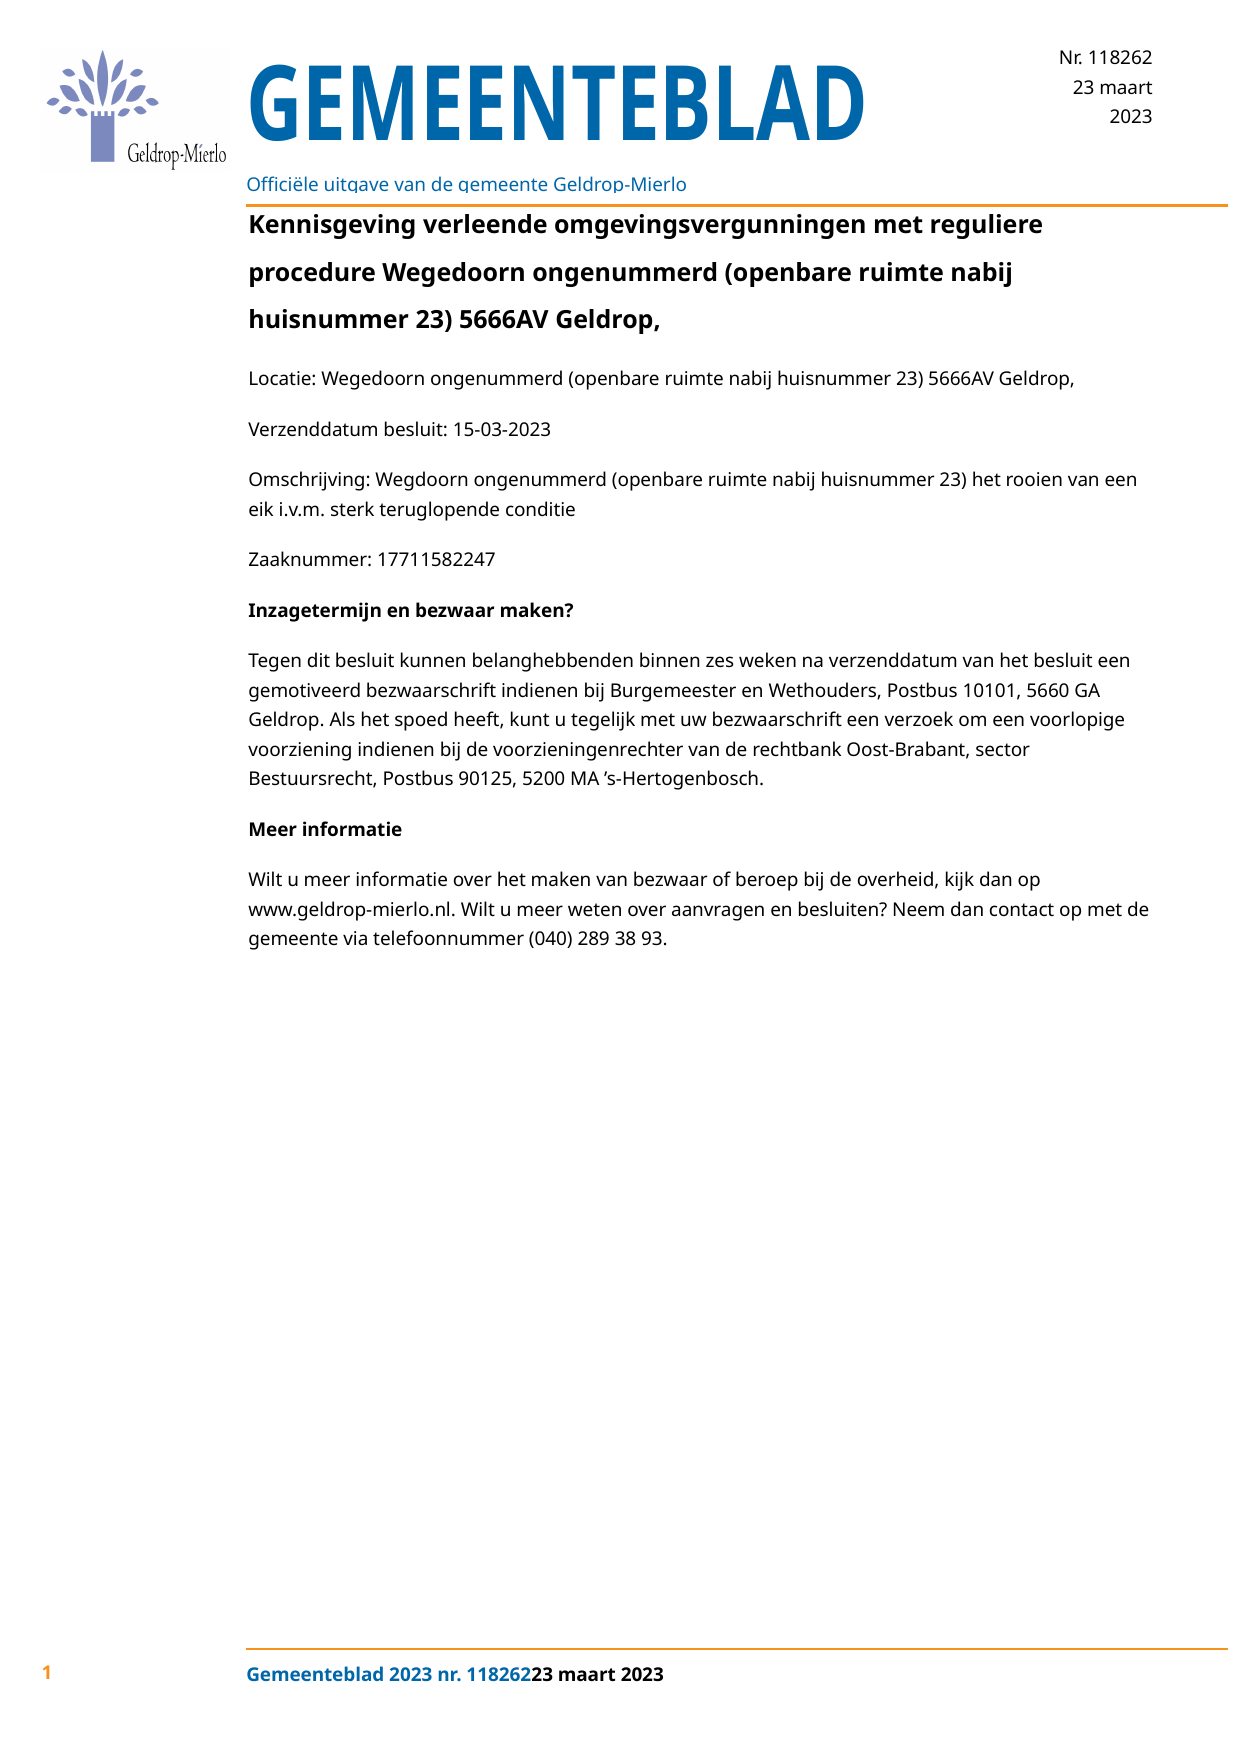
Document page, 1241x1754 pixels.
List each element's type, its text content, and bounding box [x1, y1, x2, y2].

text Tegen dit besluit kunnen belanghebbenden binnen zes weken na verzenddatum van het besluit een gemotiveerd bezwaarschrift indienen bij Burgemeester en Wethouders, Postbus 10101, 5660 GA Geldrop. Als het spoed heeft, kunt u tegelijk met uw bezwaarschrift een verzoek om een voorlopige voorziening indienen bij de voorzieningenrechter van de rechtbank Oost-Brabant, sector Bestuursrecht, Postbus 90125, 5200 MA ’s-Hertogenbosch. [248, 647, 1152, 791]
text Locatie: Wegedoorn ongenummerd (openbare ruimte nabij huisnummer 23) 5666AV Geldrop, [248, 366, 1152, 391]
text Verzenddatum besluit: 15-03-2023 [248, 416, 1152, 442]
text Wilt u meer informatie over het maken van bezwaar of beroep bij de overheid, kijk dan op www.geldrop-mierlo.nl. Wilt u meer weten over aanvragen en besluiten? Neem dan contact op met de gemeente via telefoonnummer (040) 289 38 93. [248, 866, 1152, 951]
text Meer informatie [248, 816, 1152, 842]
text Omschrijving: Wegdoorn ongenummerd (openbare ruimte nabij huisnummer 23) het rooien van een eik i.v.m. sterk teruglopende conditie [248, 466, 1152, 522]
text Zaaknummer: 17711582247 [248, 546, 1152, 572]
picture [41, 47, 231, 172]
text Kennisgeving verleende omgevingsvergunningen met reguliere procedure Wegedoorn ongenummerd (openbare ruimte nabij huisnummer 23) 5666AV Geldrop, [248, 207, 1152, 336]
text Inzagetermijn en bezwaar maken? [248, 597, 1152, 622]
